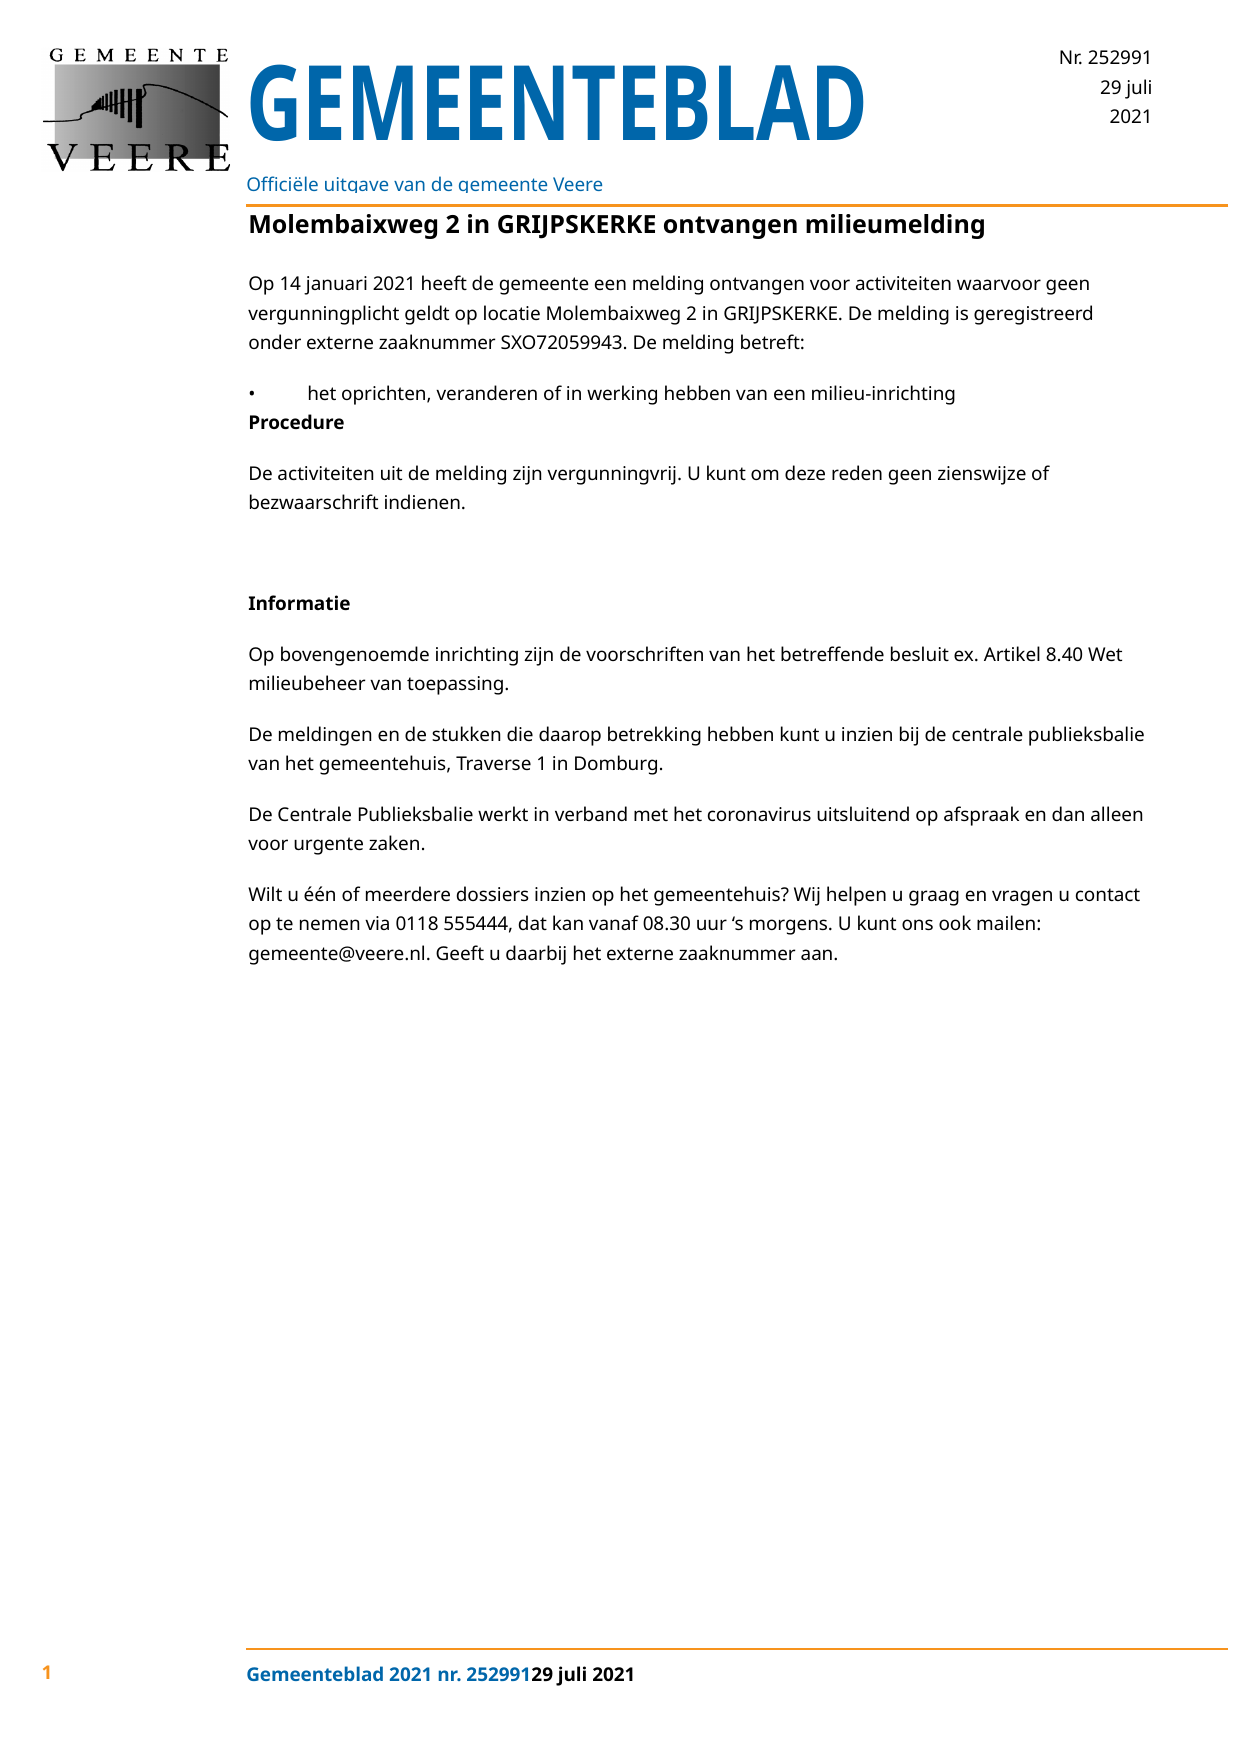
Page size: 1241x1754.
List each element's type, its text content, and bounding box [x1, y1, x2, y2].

text Molembaixweg 2 in GRIJPSKERKE ontvangen milieumelding [248, 207, 1152, 241]
text Op bovengenoemde inrichting zijn de voorschriften van het betreffende besluit ex. Artikel 8.40 Wet milieubeheer van toepassing. [248, 641, 1152, 696]
text De meldingen en de stukken die daarop betrekking hebben kunt u inzien bij de centrale publieksbalie van het gemeentehuis, Traverse 1 in Domburg. [248, 721, 1152, 776]
text Informatie [248, 590, 1152, 616]
text De activiteiten uit de melding zijn vergunningvrij. U kunt om deze reden geen zienswijze of bezwaarschrift indienen. [248, 460, 1152, 515]
text Wilt u één of meerdere dossiers inzien op het gemeentehuis? Wij helpen u graag en vragen u contact op te nemen via 0118 555444, dat kan vanaf 08.30 uur ‘s morgens. U kunt ons ook mailen: gemeente@veere.nl. Geeft u daarbij het externe zaaknummer aan. [248, 881, 1152, 966]
text De Centrale Publieksbalie werkt in verband met het coronavirus uitsluitend op afspraak en dan alleen voor urgente zaken. [248, 801, 1152, 856]
text Op 14 januari 2021 heeft de gemeente een melding ontvangen voor activiteiten waarvoor geen vergunningplicht geldt op locatie Molembaixweg 2 in GRIJPSKERKE. De melding is geregistreerd onder externe zaaknummer SXO72059943. De melding betreft: [248, 270, 1152, 355]
text Procedure [248, 409, 1152, 435]
picture [41, 47, 231, 172]
list het oprichten, veranderen of in werking hebben van een milieu-inrichting [248, 380, 1152, 406]
